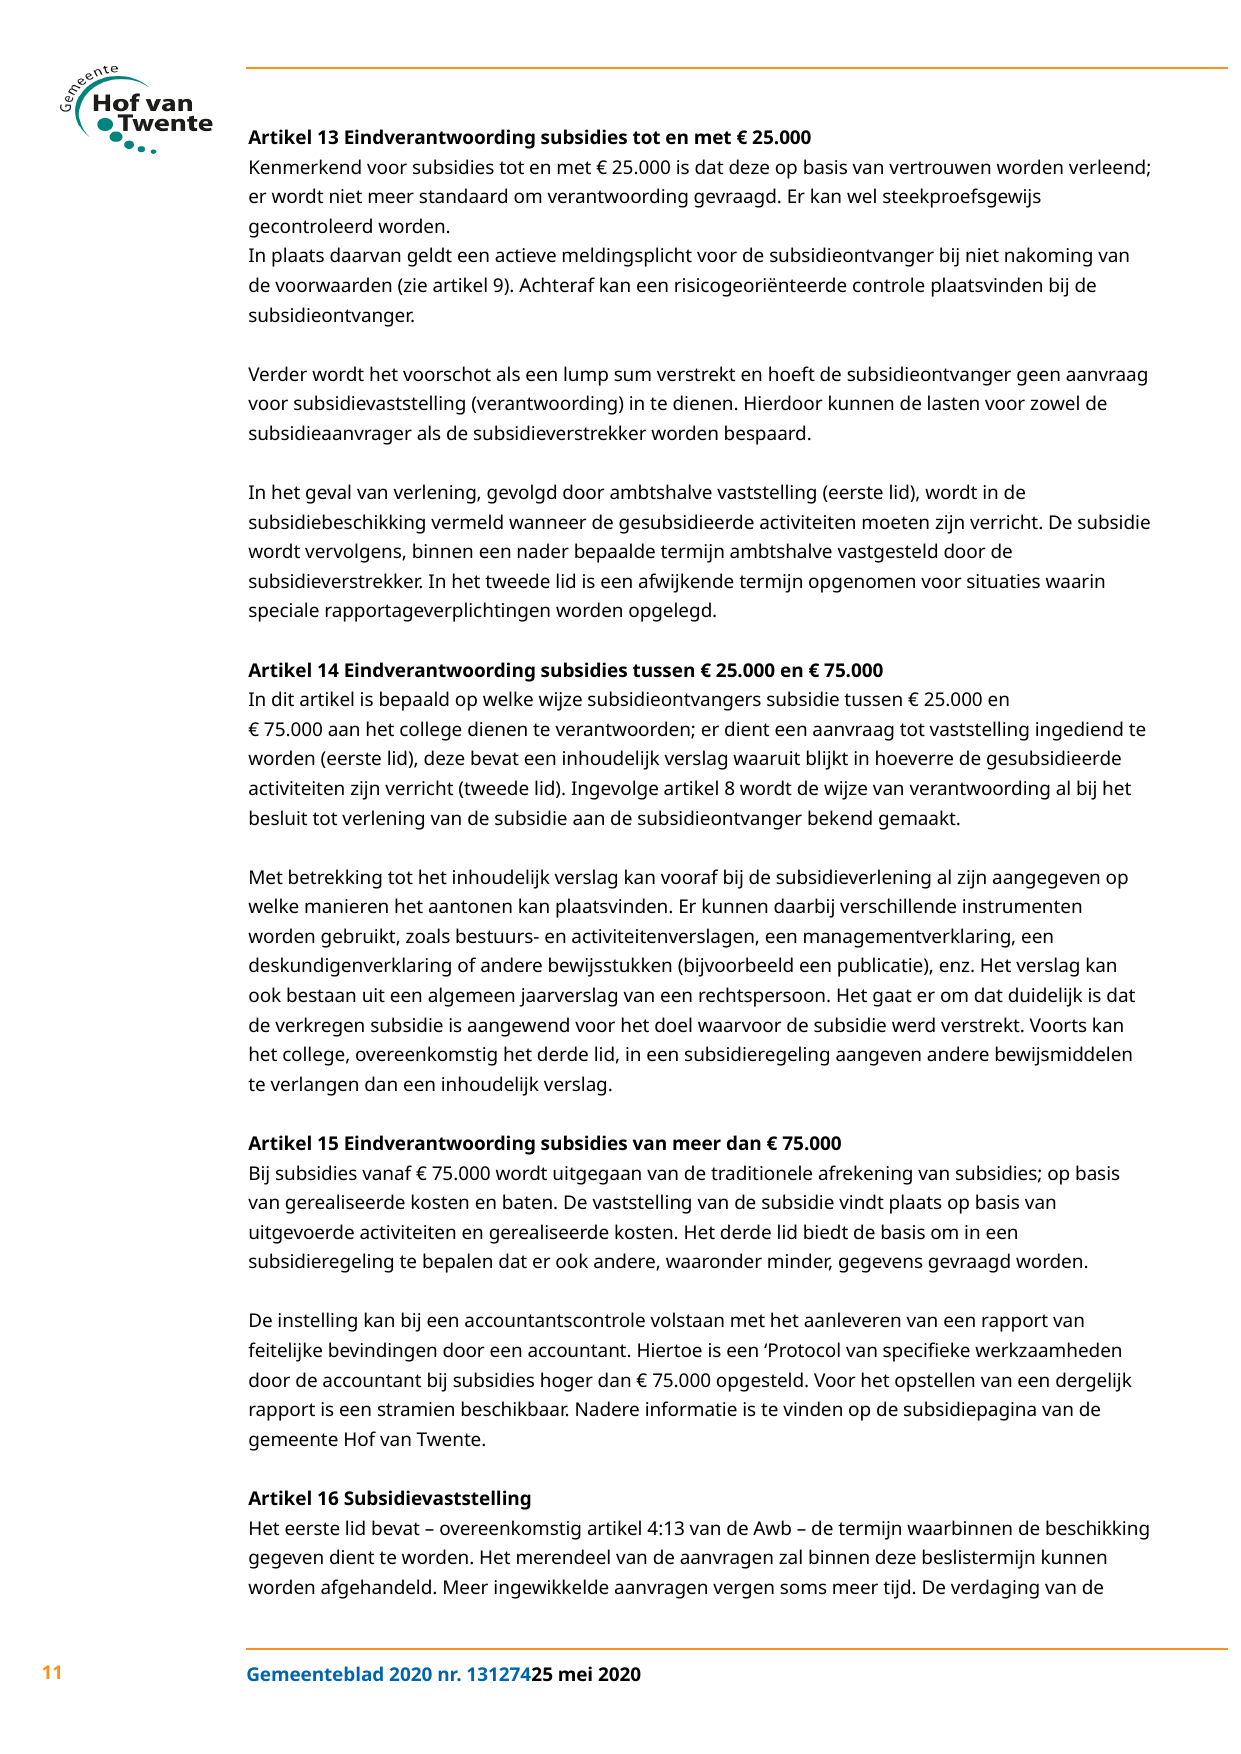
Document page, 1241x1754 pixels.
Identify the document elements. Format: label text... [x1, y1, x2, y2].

text Artikel 16 Subsidievaststelling [248, 1485, 1152, 1511]
text Het eerste lid bevat – overeenkomstig artikel 4:13 van de Awb – de termijn waarbinnen de beschikking gegeven dient te worden. Het merendeel van de aanvragen zal binnen deze beslistermijn kunnen worden afgehandeld. Meer ingewikkelde aanvragen vergen soms meer tijd. De verdaging van de [248, 1515, 1152, 1600]
text Verder wordt het voorschot als een lump sum verstrekt en hoeft de subsidieontvanger geen aanvraag voor subsidievaststelling (verantwoording) in te dienen. Hierdoor kunnen de lasten voor zowel de subsidieaanvrager als de subsidieverstrekker worden bespaard. [248, 361, 1152, 446]
text In het geval van verlening, gevolgd door ambtshalve vaststelling (eerste lid), wordt in de subsidiebeschikking vermeld wanneer de gesubsidieerde activiteiten moeten zijn verricht. De subsidie wordt vervolgens, binnen een nader bepaalde termijn ambtshalve vastgesteld door de subsidieverstrekker. In het tweede lid is een afwijkende termijn opgenomen voor situaties waarin speciale rapportageverplichtingen worden opgelegd. [248, 479, 1152, 623]
text Bij subsidies vanaf € 75.000 wordt uitgegaan van de traditionele afrekening van subsidies; op basis van gerealiseerde kosten en baten. De vaststelling van de subsidie vindt plaats op basis van uitgevoerde activiteiten en gerealiseerde kosten. Het derde lid biedt de basis om in een subsidieregeling te bepalen dat er ook andere, waaronder minder, gegevens gevraagd worden. [248, 1160, 1152, 1274]
text De instelling kan bij een accountantscontrole volstaan met het aanleveren van een rapport van feitelijke bevindingen door een accountant. Hiertoe is een ‘Protocol van specifieke werkzaamheden door de accountant bij subsidies hoger dan € 75.000 opgesteld. Voor het opstellen van een dergelijk rapport is een stramien beschikbaar. Nadere informatie is te vinden op de subsidiepagina van de gemeente Hof van Twente. [248, 1308, 1152, 1452]
text € 75.000 aan het college dienen te verantwoorden; er dient een aanvraag tot vaststelling ingediend te worden (eerste lid), deze bevat een inhoudelijk verslag waaruit blijkt in hoeverre de gesubsidieerde activiteiten zijn verricht (tweede lid). Ingevolge artikel 8 wordt de wijze van verantwoording al bij het besluit tot verlening van de subsidie aan de subsidieontvanger bekend gemaakt. [248, 716, 1152, 831]
text In plaats daarvan geldt een actieve meldingsplicht voor de subsidieontvanger bij niet nakoming van de voorwaarden (zie artikel 9). Achteraf kan een risicogeoriënteerde controle plaatsvinden bij de subsidieontvanger. [248, 243, 1152, 328]
text Artikel 14 Eindverantwoording subsidies tussen € 25.000 en € 75.000 [248, 657, 1152, 683]
text Kenmerkend voor subsidies tot en met € 25.000 is dat deze op basis van vertrouwen worden verleend; er wordt niet meer standaard om verantwoording gevraagd. Er kan wel steekproefsgewijs gecontroleerd worden. [248, 154, 1152, 239]
text Artikel 13 Eindverantwoording subsidies tot en met € 25.000 [248, 124, 1152, 150]
picture [41, 47, 231, 172]
text Artikel 15 Eindverantwoording subsidies van meer dan € 75.000 [248, 1130, 1152, 1156]
text In dit artikel is bepaald op welke wijze subsidieontvangers subsidie tussen € 25.000 en [248, 686, 1152, 712]
text Met betrekking tot het inhoudelijk verslag kan vooraf bij de subsidieverlening al zijn aangegeven op welke manieren het aantonen kan plaatsvinden. Er kunnen daarbij verschillende instrumenten worden gebruikt, zoals bestuurs- en activiteitenverslagen, een managementverklaring, een deskundigenverklaring of andere bewijsstukken (bijvoorbeeld een publicatie), enz. Het verslag kan ook bestaan uit een algemeen jaarverslag van een rechtspersoon. Het gaat er om dat duidelijk is dat de verkregen subsidie is aangewend voor het doel waarvoor de subsidie werd verstrekt. Voorts kan het college, overeenkomstig het derde lid, in een subsidieregeling aangeven andere bewijsmiddelen te verlangen dan een inhoudelijk verslag. [248, 864, 1152, 1097]
